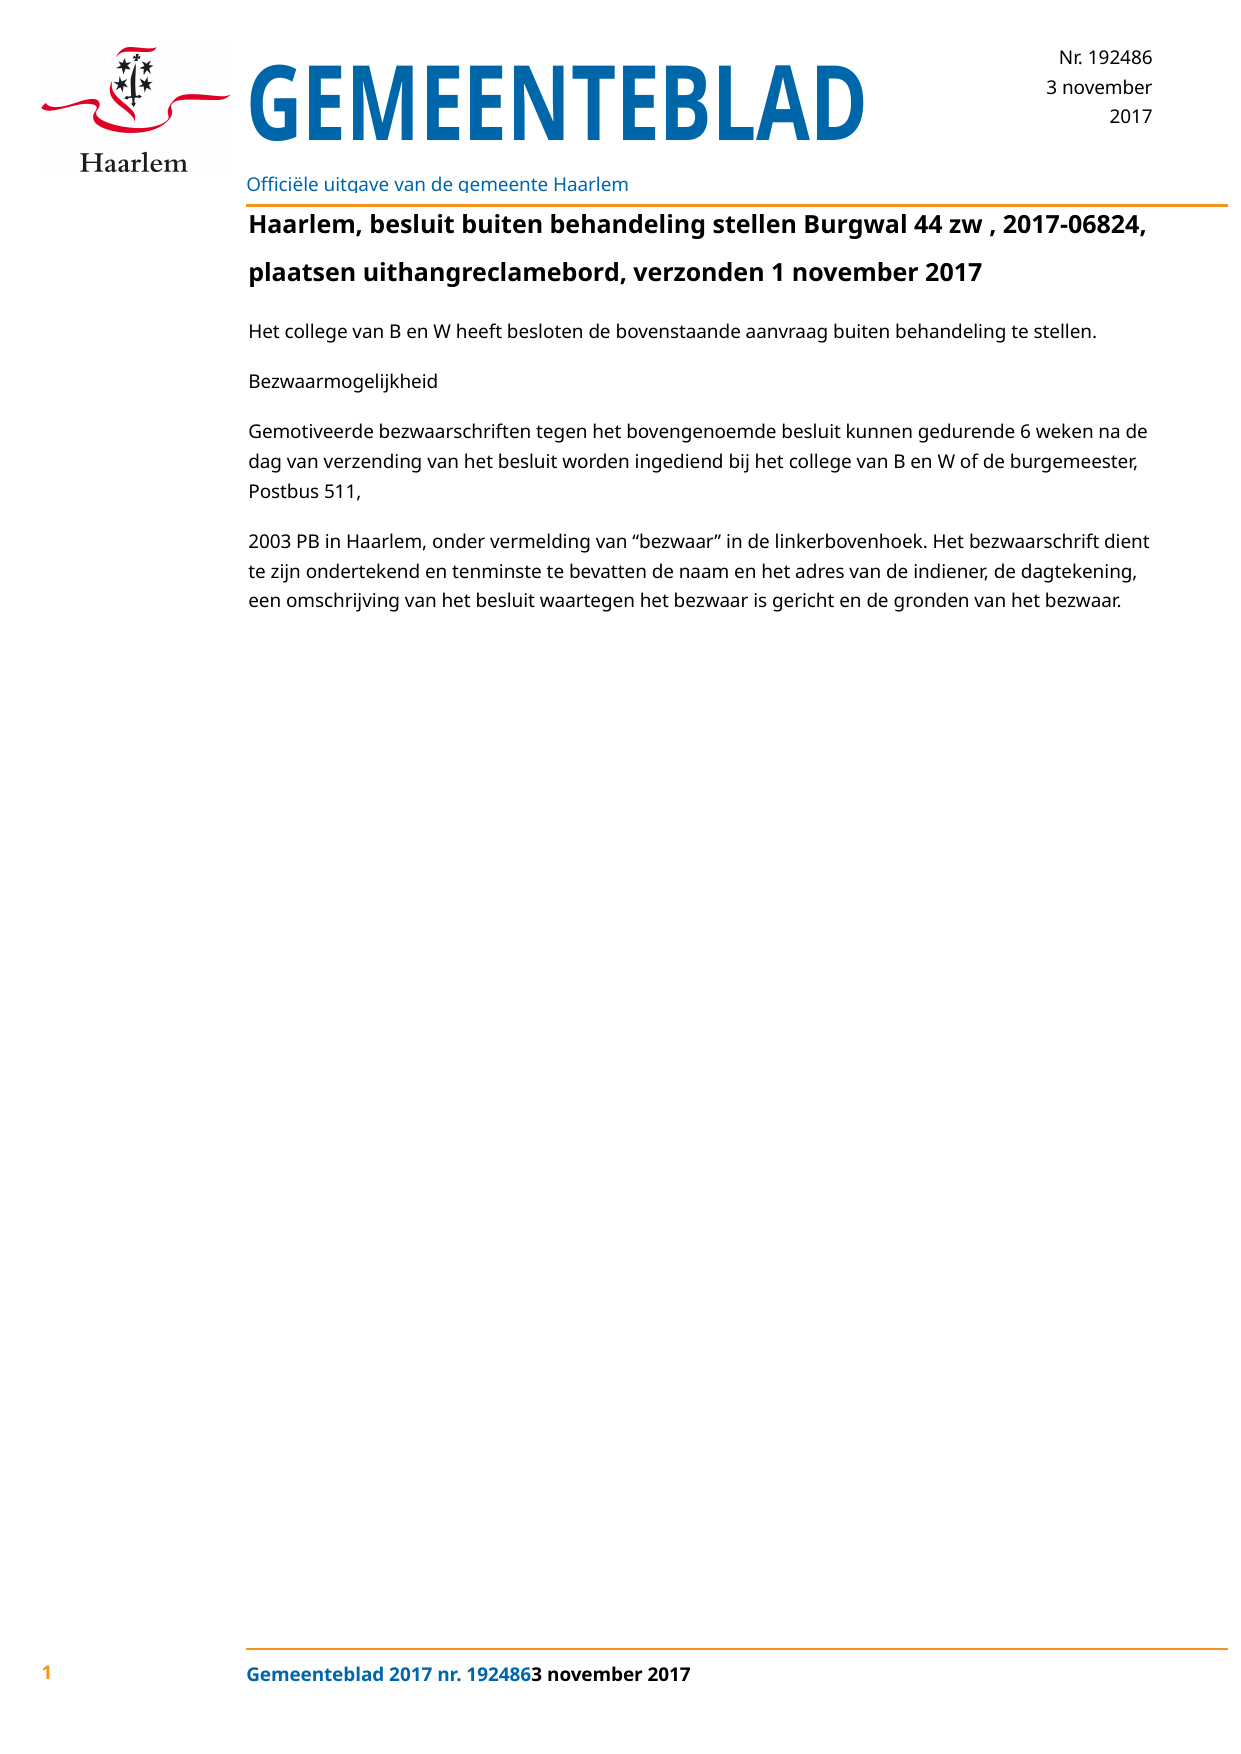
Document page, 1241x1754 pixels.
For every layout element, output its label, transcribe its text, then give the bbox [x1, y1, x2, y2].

text Het college van B en W heeft besloten de bovenstaande aanvraag buiten behandeling te stellen. [248, 318, 1152, 344]
text Haarlem, besluit buiten behandeling stellen Burgwal 44 zw , 2017-06824, plaatsen uithangreclamebord, verzonden 1 november 2017 [248, 207, 1152, 288]
picture [41, 47, 231, 172]
text Gemotiveerde bezwaarschriften tegen het bovengenoemde besluit kunnen gedurende 6 weken na de dag van verzending van het besluit worden ingediend bij het college van B en W of de burgemeester, Postbus 511, [248, 419, 1152, 504]
text Bezwaarmogelijkheid [248, 368, 1152, 394]
text 2003 PB in Haarlem, onder vermelding van “bezwaar” in de linkerbovenhoek. Het bezwaarschrift dient te zijn ondertekend en tenminste te bevatten de naam en het adres van de indiener, de dagtekening, een omschrijving van het besluit waartegen het bezwaar is gericht en de gronden van het bezwaar. [248, 528, 1152, 613]
